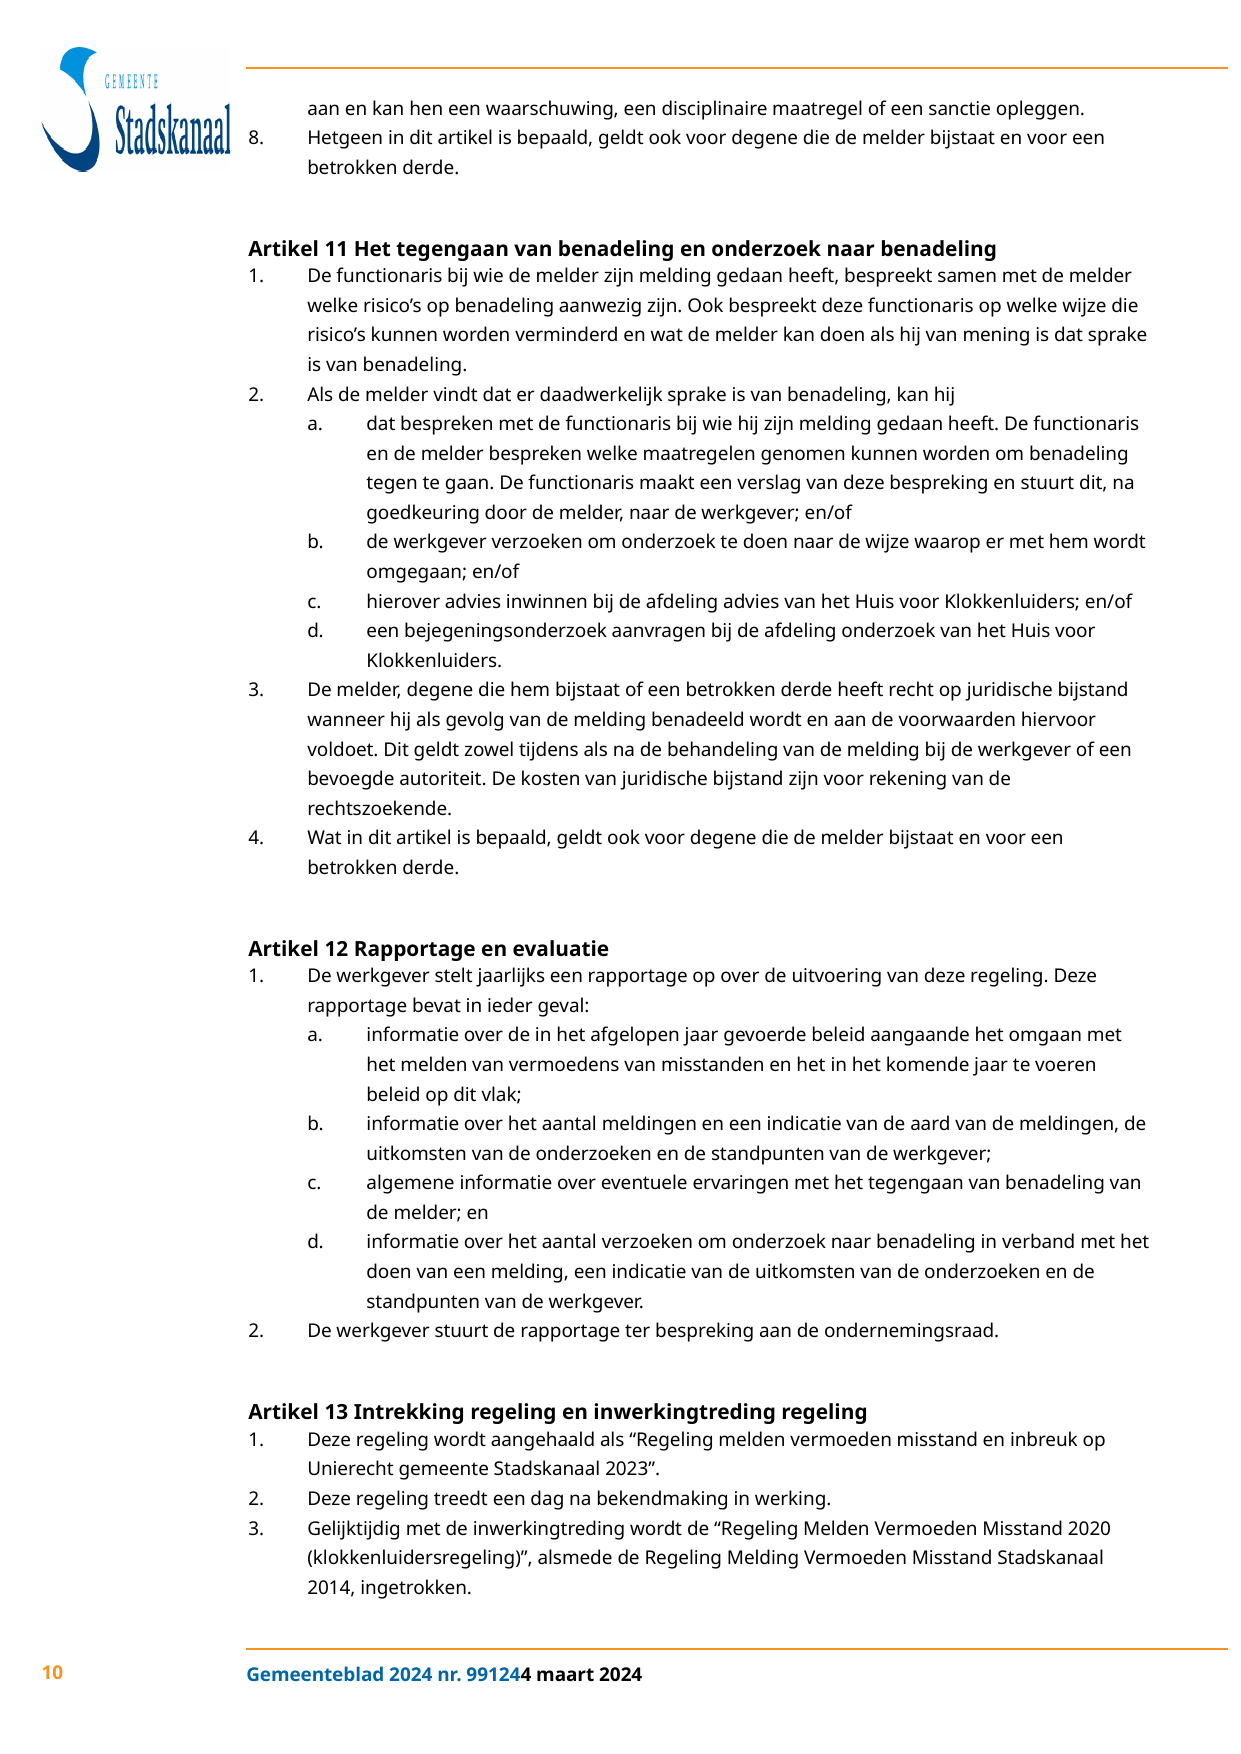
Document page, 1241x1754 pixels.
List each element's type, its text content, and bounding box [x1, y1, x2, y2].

list een bejegeningsonderzoek aanvragen bij de afdeling onderzoek van het Huis voor Klokkenluiders. [307, 617, 1152, 673]
list De werkgever stuurt de rapportage ter bespreking aan de ondernemingsraad. [248, 1317, 1152, 1343]
list De werkgever stelt jaarlijks een rapportage op over de uitvoering van deze regeling. Deze rapportage bevat in ieder geval: [248, 962, 1152, 1018]
list De melder, degene die hem bijstaat of een betrokken derde heeft recht op juridische bijstand wanneer hij als gevolg van de melding benadeeld wordt en aan de voorwaarden hiervoor voldoet. Dit geldt zowel tijdens als na de behandeling van de melding bij de werkgever of een bevoegde autoriteit. De kosten van juridische bijstand zijn voor rekening van de rechtszoekende. [248, 677, 1152, 821]
list Deze regeling wordt aangehaald als “Regeling melden vermoeden misstand en inbreuk op Unierecht gemeente Stadskanaal 2023”. [248, 1426, 1152, 1481]
list Gelijktijdig met de inwerkingtreding wordt de “Regeling Melden Vermoeden Misstand 2020 (klokkenluidersregeling)”, alsmede de Regeling Melding Vermoeden Misstand Stadskanaal 2014, ingetrokken. [248, 1515, 1152, 1599]
list aan en kan hen een waarschuwing, een disciplinaire maatregel of een sanctie opleggen. [248, 95, 1152, 121]
text Artikel 11 Het tegengaan van benadeling en onderzoek naar benadeling [248, 234, 1152, 262]
text Artikel 12 Rapportage en evaluatie [248, 934, 1152, 962]
list informatie over het aantal meldingen en een indicatie van de aard van de meldingen, de uitkomsten van de onderzoeken en de standpunten van de werkgever; [307, 1110, 1152, 1166]
list De functionaris bij wie de melder zijn melding gedaan heeft, bespreekt samen met de melder welke risico’s op benadeling aanwezig zijn. Ook bespreekt deze functionaris op welke wijze die risico’s kunnen worden verminderd en wat de melder kan doen als hij van mening is dat sprake is van benadeling. [248, 262, 1152, 377]
list Als de melder vindt dat er daadwerkelijk sprake is van benadeling, kan hij [248, 381, 1152, 406]
picture [41, 47, 231, 172]
list informatie over de in het afgelopen jaar gevoerde beleid aangaande het omgaan met het melden van vermoedens van misstanden en het in het komende jaar te voeren beleid op dit vlak; [307, 1022, 1152, 1107]
list algemene informatie over eventuele ervaringen met het tegengaan van benadeling van de melder; en [307, 1169, 1152, 1225]
text Artikel 13 Intrekking regeling en inwerkingtreding regeling [248, 1397, 1152, 1426]
list informatie over het aantal verzoeken om onderzoek naar benadeling in verband met het doen van een melding, een indicatie van de uitkomsten van de onderzoeken en de standpunten van de werkgever. [307, 1229, 1152, 1314]
list Deze regeling treedt een dag na bekendmaking in werking. [248, 1485, 1152, 1511]
list Hetgeen in dit artikel is bepaald, geldt ook voor degene die de melder bijstaat en voor een betrokken derde. [248, 124, 1152, 180]
list Wat in dit artikel is bepaald, geldt ook voor degene die de melder bijstaat en voor een betrokken derde. [248, 824, 1152, 880]
list hierover advies inwinnen bij de afdeling advies van het Huis voor Klokkenluiders; en/of [307, 588, 1152, 613]
list dat bespreken met de functionaris bij wie hij zijn melding gedaan heeft. De functionaris en de melder bespreken welke maatregelen genomen kunnen worden om benadeling tegen te gaan. De functionaris maakt een verslag van deze bespreking en stuurt dit, na goedkeuring door de melder, naar de werkgever; en/of [307, 410, 1152, 525]
list de werkgever verzoeken om onderzoek te doen naar de wijze waarop er met hem wordt omgegaan; en/of [307, 529, 1152, 584]
